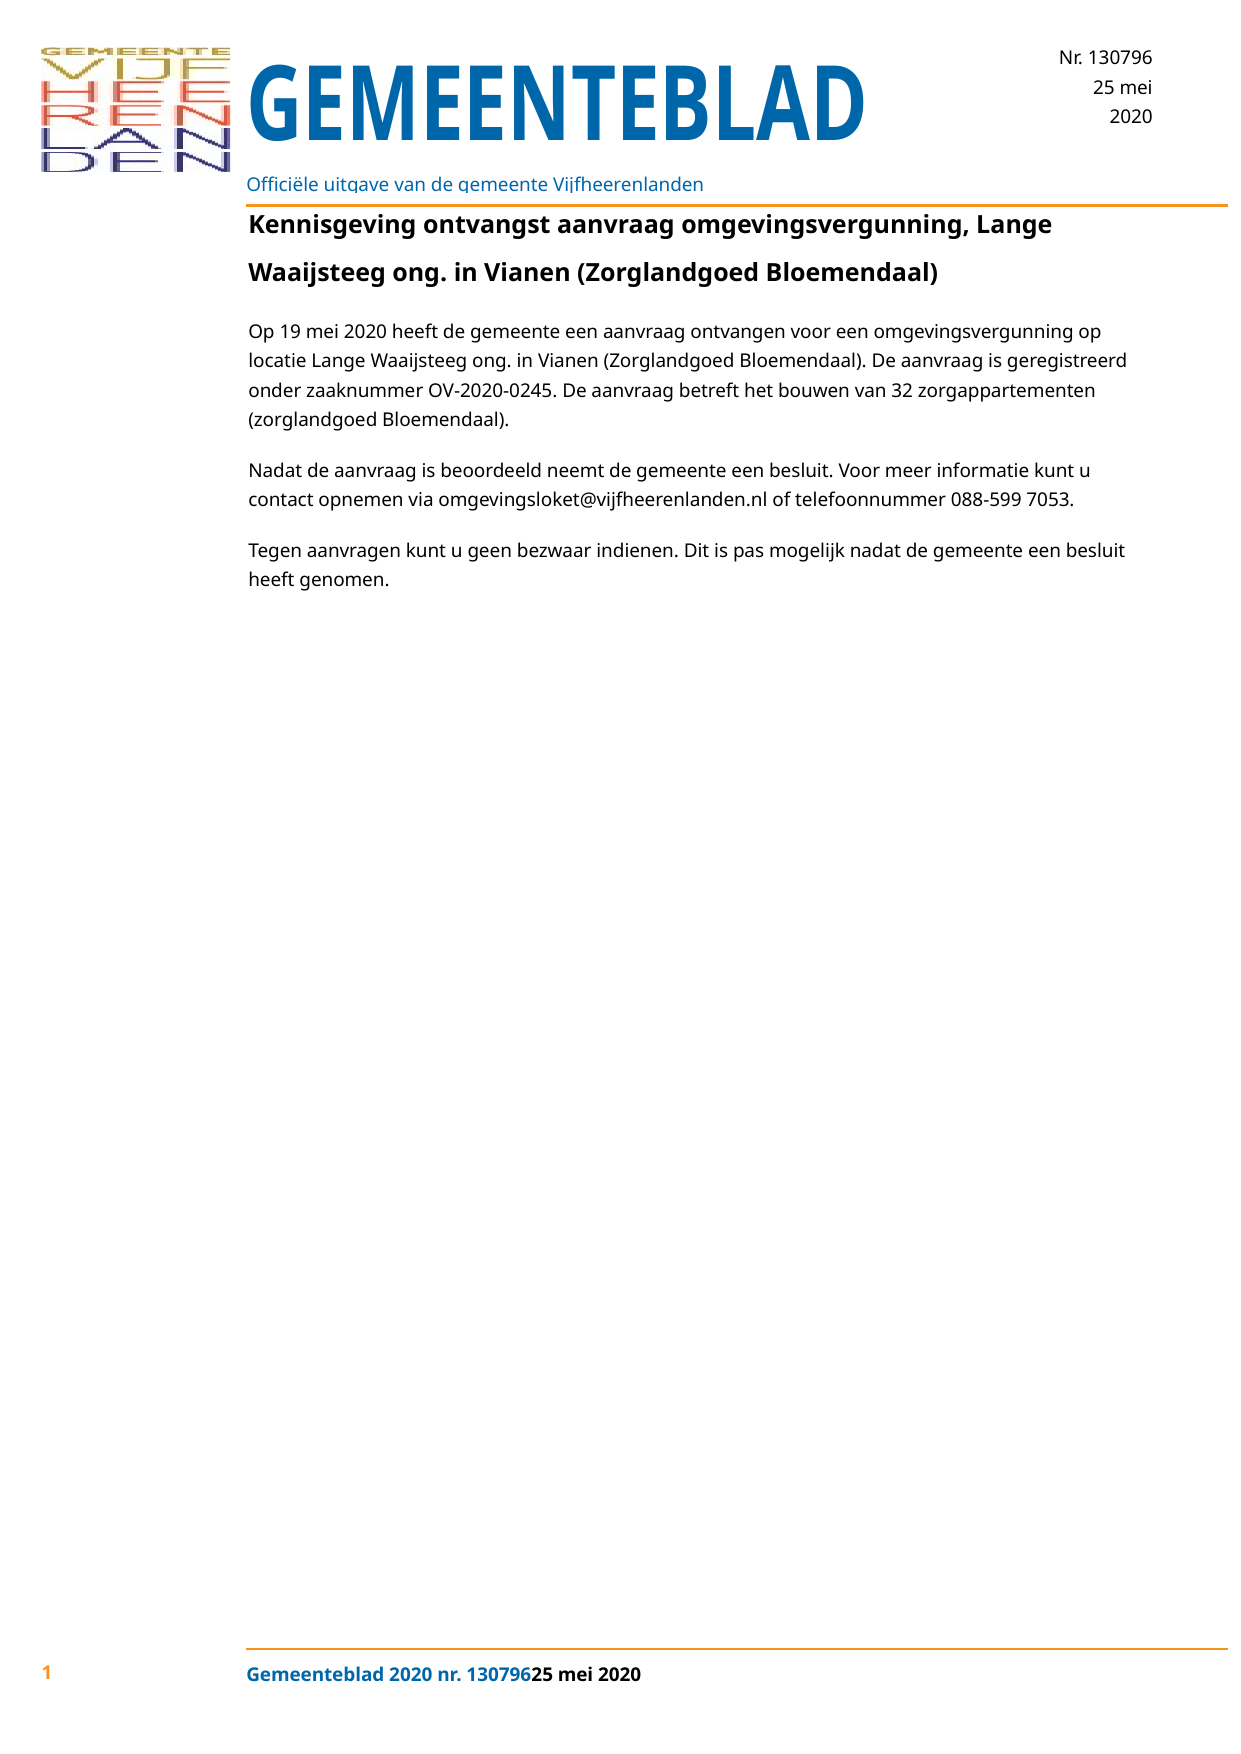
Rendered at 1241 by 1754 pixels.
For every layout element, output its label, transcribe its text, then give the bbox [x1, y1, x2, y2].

text Op 19 mei 2020 heeft de gemeente een aanvraag ontvangen voor een omgevingsvergunning op locatie Lange Waaijsteeg ong. in Vianen (Zorglandgoed Bloemendaal). De aanvraag is geregistreerd onder zaaknummer OV-2020-0245. De aanvraag betreft het bouwen van 32 zorgappartementen (zorglandgoed Bloemendaal). [248, 318, 1152, 432]
picture [41, 47, 231, 172]
text Kennisgeving ontvangst aanvraag omgevingsvergunning, Lange Waaijsteeg ong. in Vianen (Zorglandgoed Bloemendaal) [248, 207, 1152, 288]
text Nadat de aanvraag is beoordeeld neemt de gemeente een besluit. Voor meer informatie kunt u contact opnemen via omgevingsloket@vijfheerenlanden.nl of telefoonnummer 088-599 7053. [248, 457, 1152, 512]
text Tegen aanvragen kunt u geen bezwaar indienen. Dit is pas mogelijk nadat de gemeente een besluit heeft genomen. [248, 537, 1152, 592]
